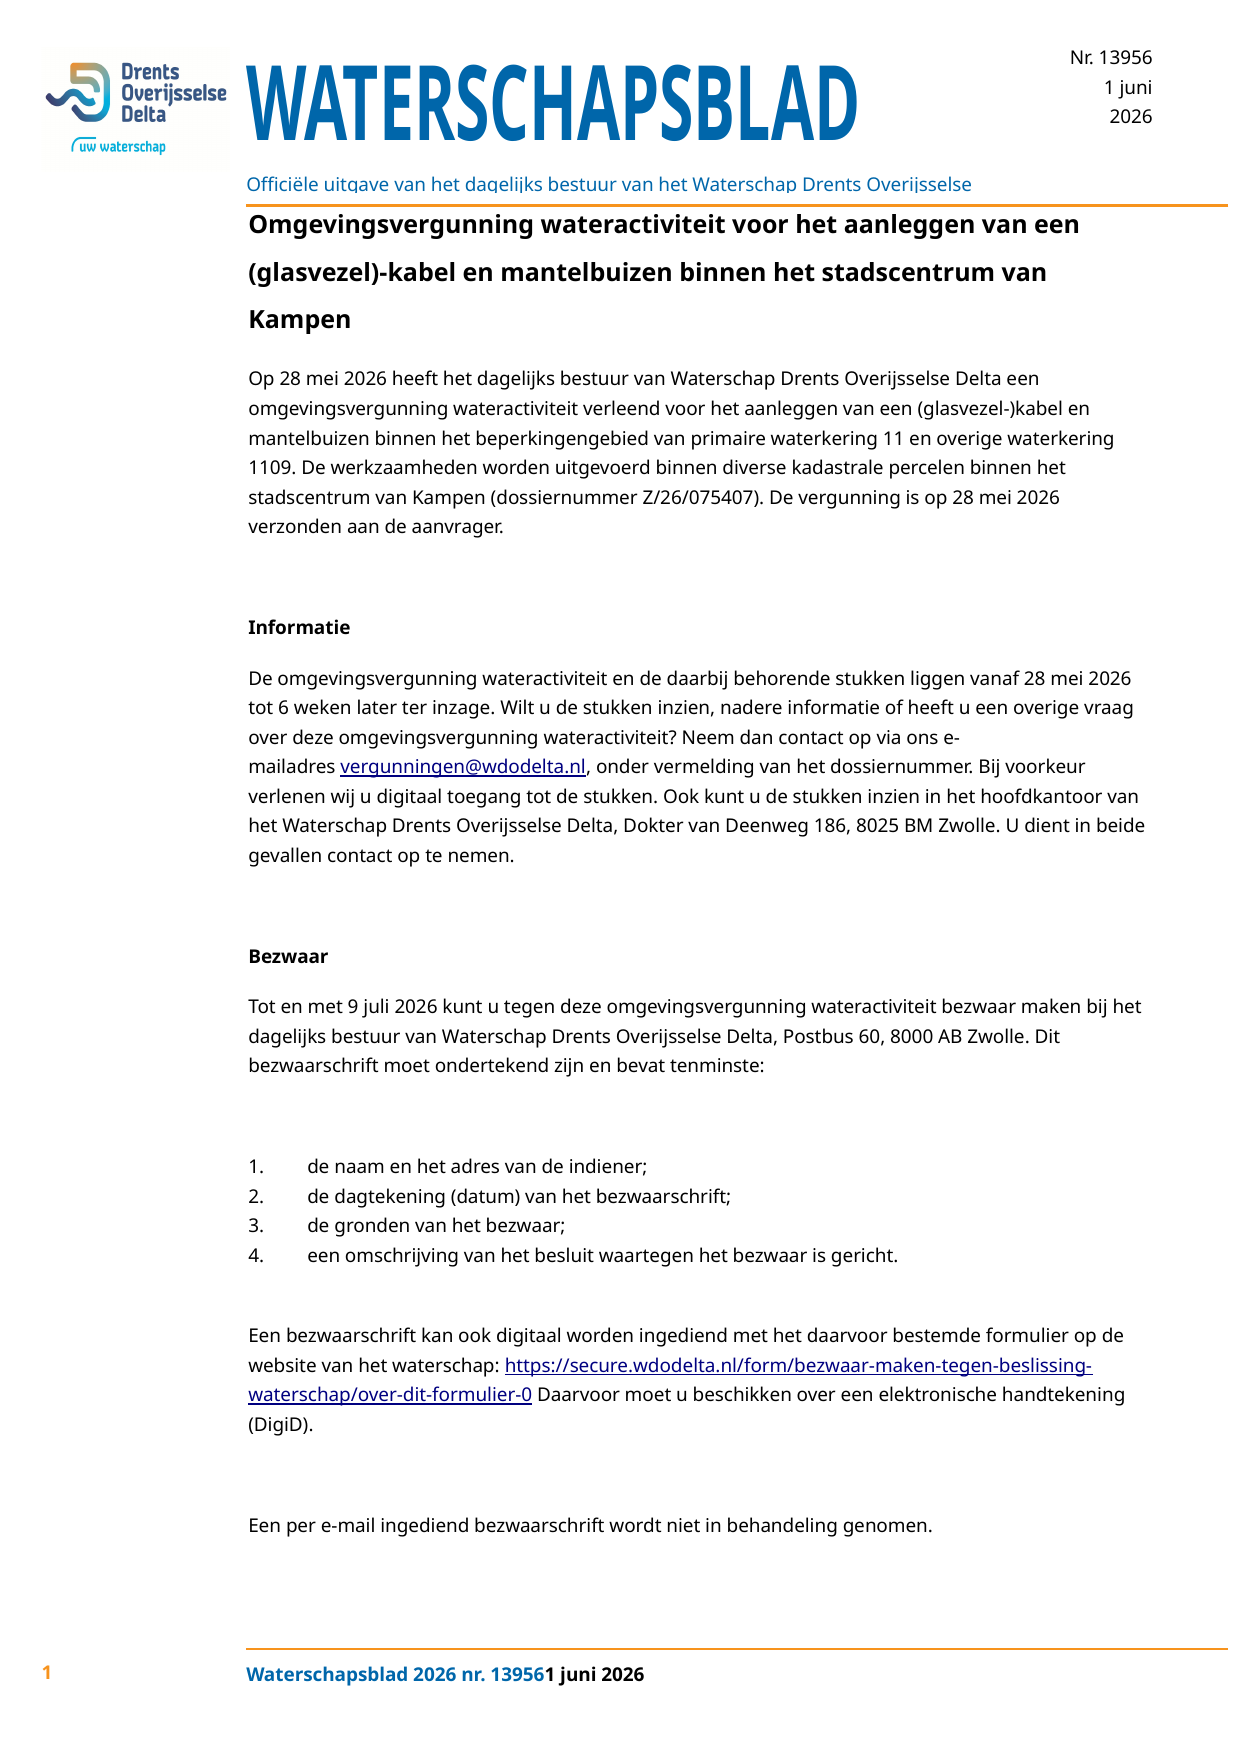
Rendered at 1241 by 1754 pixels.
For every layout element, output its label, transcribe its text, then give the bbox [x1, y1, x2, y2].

text Op 28 mei 2026 heeft het dagelijks bestuur van Waterschap Drents Overijsselse Delta een omgevingsvergunning wateractiviteit verleend voor het aanleggen van een (glasvezel-)kabel en mantelbuizen binnen het beperkingengebied van primaire waterkering 11 en overige waterkering 1109. De werkzaamheden worden uitgevoerd binnen diverse kadastrale percelen binnen het stadscentrum van Kampen (dossiernummer Z/26/075407). De vergunning is op 28 mei 2026 verzonden aan de aanvrager. [248, 366, 1152, 539]
list de gronden van het bezwaar; [248, 1213, 1152, 1238]
list een omschrijving van het besluit waartegen het bezwaar is gericht. [248, 1242, 1152, 1268]
list de dagtekening (datum) van het bezwaarschrift; [248, 1183, 1152, 1209]
text Een per e-mail ingediend bezwaarschrift wordt niet in behandeling genomen. [248, 1512, 1152, 1537]
text Informatie [248, 614, 1152, 640]
text Bezwaar [248, 943, 1152, 969]
list de naam en het adres van de indiener; [248, 1153, 1152, 1179]
text De omgevingsvergunning wateractiviteit en de daarbij behorende stukken liggen vanaf 28 mei 2026 tot 6 weken later ter inzage. Wilt u de stukken inzien, nadere informatie of heeft u een overige vraag over deze omgevingsvergunning wateractiviteit? Neem dan contact op via ons e-mailadres vergunningen@wdodelta.nl, onder vermelding van het dossiernummer. Bij voorkeur verlenen wij u digitaal toegang tot de stukken. Ook kunt u de stukken inzien in het hoofdkantoor van het Waterschap Drents Overijsselse Delta, Dokter van Deenweg 186, 8025 BM Zwolle. U dient in beide gevallen contact op te nemen. [248, 665, 1152, 868]
picture [41, 47, 231, 172]
text Tot en met 9 juli 2026 kunt u tegen deze omgevingsvergunning wateractiviteit bezwaar maken bij het dagelijks bestuur van Waterschap Drents Overijsselse Delta, Postbus 60, 8000 AB Zwolle. Dit bezwaarschrift moet ondertekend zijn en bevat tenminste: [248, 993, 1152, 1078]
text Omgevingsvergunning wateractiviteit voor het aanleggen van een (glasvezel)-kabel en mantelbuizen binnen het stadscentrum van Kampen [248, 207, 1152, 336]
text Een bezwaarschrift kan ook digitaal worden ingediend met het daarvoor bestemde formulier op de website van het waterschap: https://secure.wdodelta.nl/form/bezwaar-maken-tegen-beslissing-waterschap/over-dit-formulier-0 Daarvoor moet u beschikken over een elektronische handtekening (DigiD). [248, 1322, 1152, 1437]
